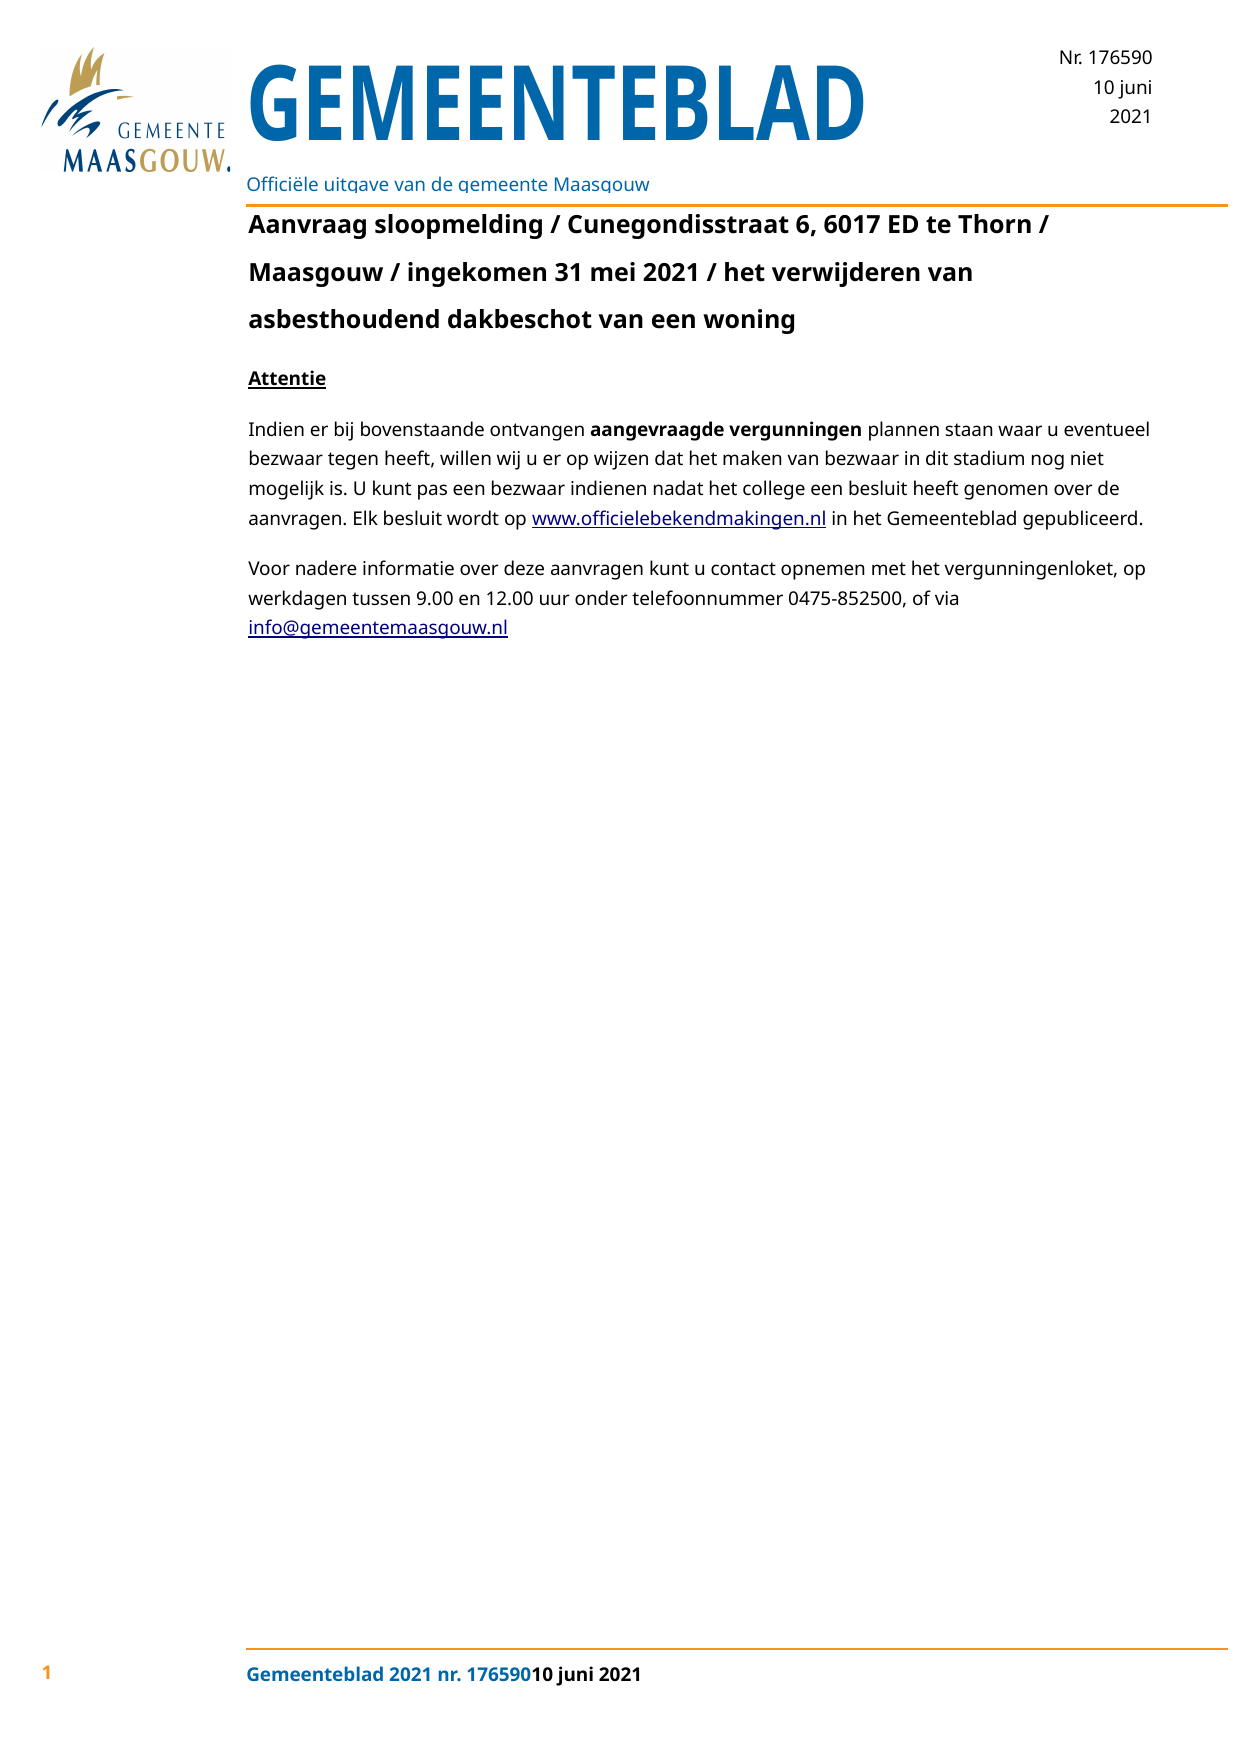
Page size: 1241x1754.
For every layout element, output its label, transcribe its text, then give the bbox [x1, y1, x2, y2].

text Indien er bij bovenstaande ontvangen aangevraagde vergunningen plannen staan waar u eventueel bezwaar tegen heeft, willen wij u er op wijzen dat het maken van bezwaar in dit stadium nog niet mogelijk is. U kunt pas een bezwaar indienen nadat het college een besluit heeft genomen over de aanvragen. Elk besluit wordt op www.officielebekendmakingen.nl in het Gemeenteblad gepubliceerd. [248, 416, 1152, 530]
text Aanvraag sloopmelding / Cunegondisstraat 6, 6017 ED te Thorn / Maasgouw / ingekomen 31 mei 2021 / het verwijderen van asbesthoudend dakbeschot van een woning [248, 207, 1152, 336]
text Attentie [248, 366, 1152, 391]
text Voor nadere informatie over deze aanvragen kunt u contact opnemen met het vergunningenloket, op werkdagen tussen 9.00 en 12.00 uur onder telefoonnummer 0475-852500, of via info@gemeentemaasgouw.nl [248, 555, 1152, 640]
picture [41, 47, 231, 172]
